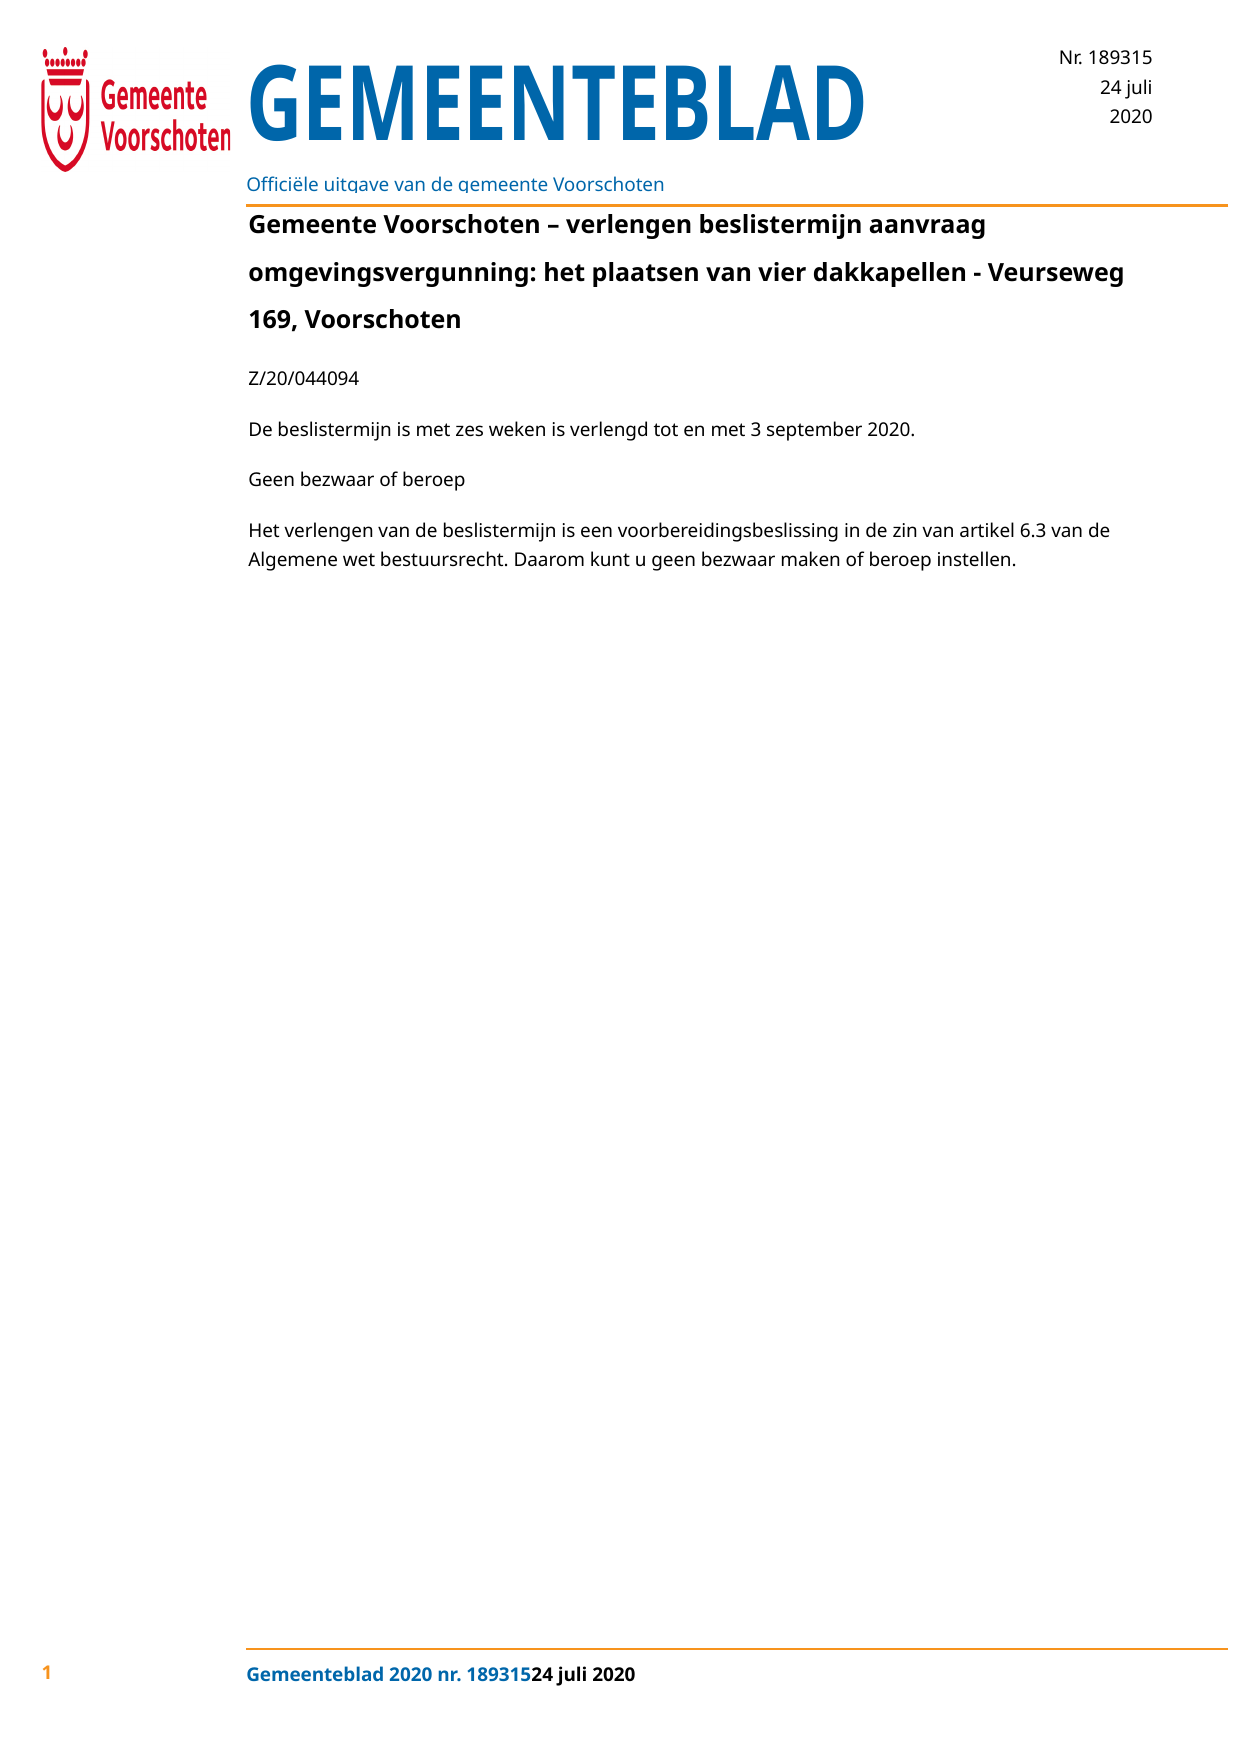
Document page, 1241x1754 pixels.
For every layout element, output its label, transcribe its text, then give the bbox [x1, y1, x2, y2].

text Geen bezwaar of beroep [248, 466, 1152, 492]
text Z/20/044094 [248, 366, 1152, 391]
text Gemeente Voorschoten – verlengen beslistermijn aanvraag omgevingsvergunning: het plaatsen van vier dakkapellen - Veurseweg 169, Voorschoten [248, 207, 1152, 336]
text Het verlengen van de beslistermijn is een voorbereidingsbeslissing in de zin van artikel 6.3 van de Algemene wet bestuursrecht. Daarom kunt u geen bezwaar maken of beroep instellen. [248, 517, 1152, 572]
picture [41, 47, 231, 172]
text De beslistermijn is met zes weken is verlengd tot en met 3 september 2020. [248, 416, 1152, 442]
